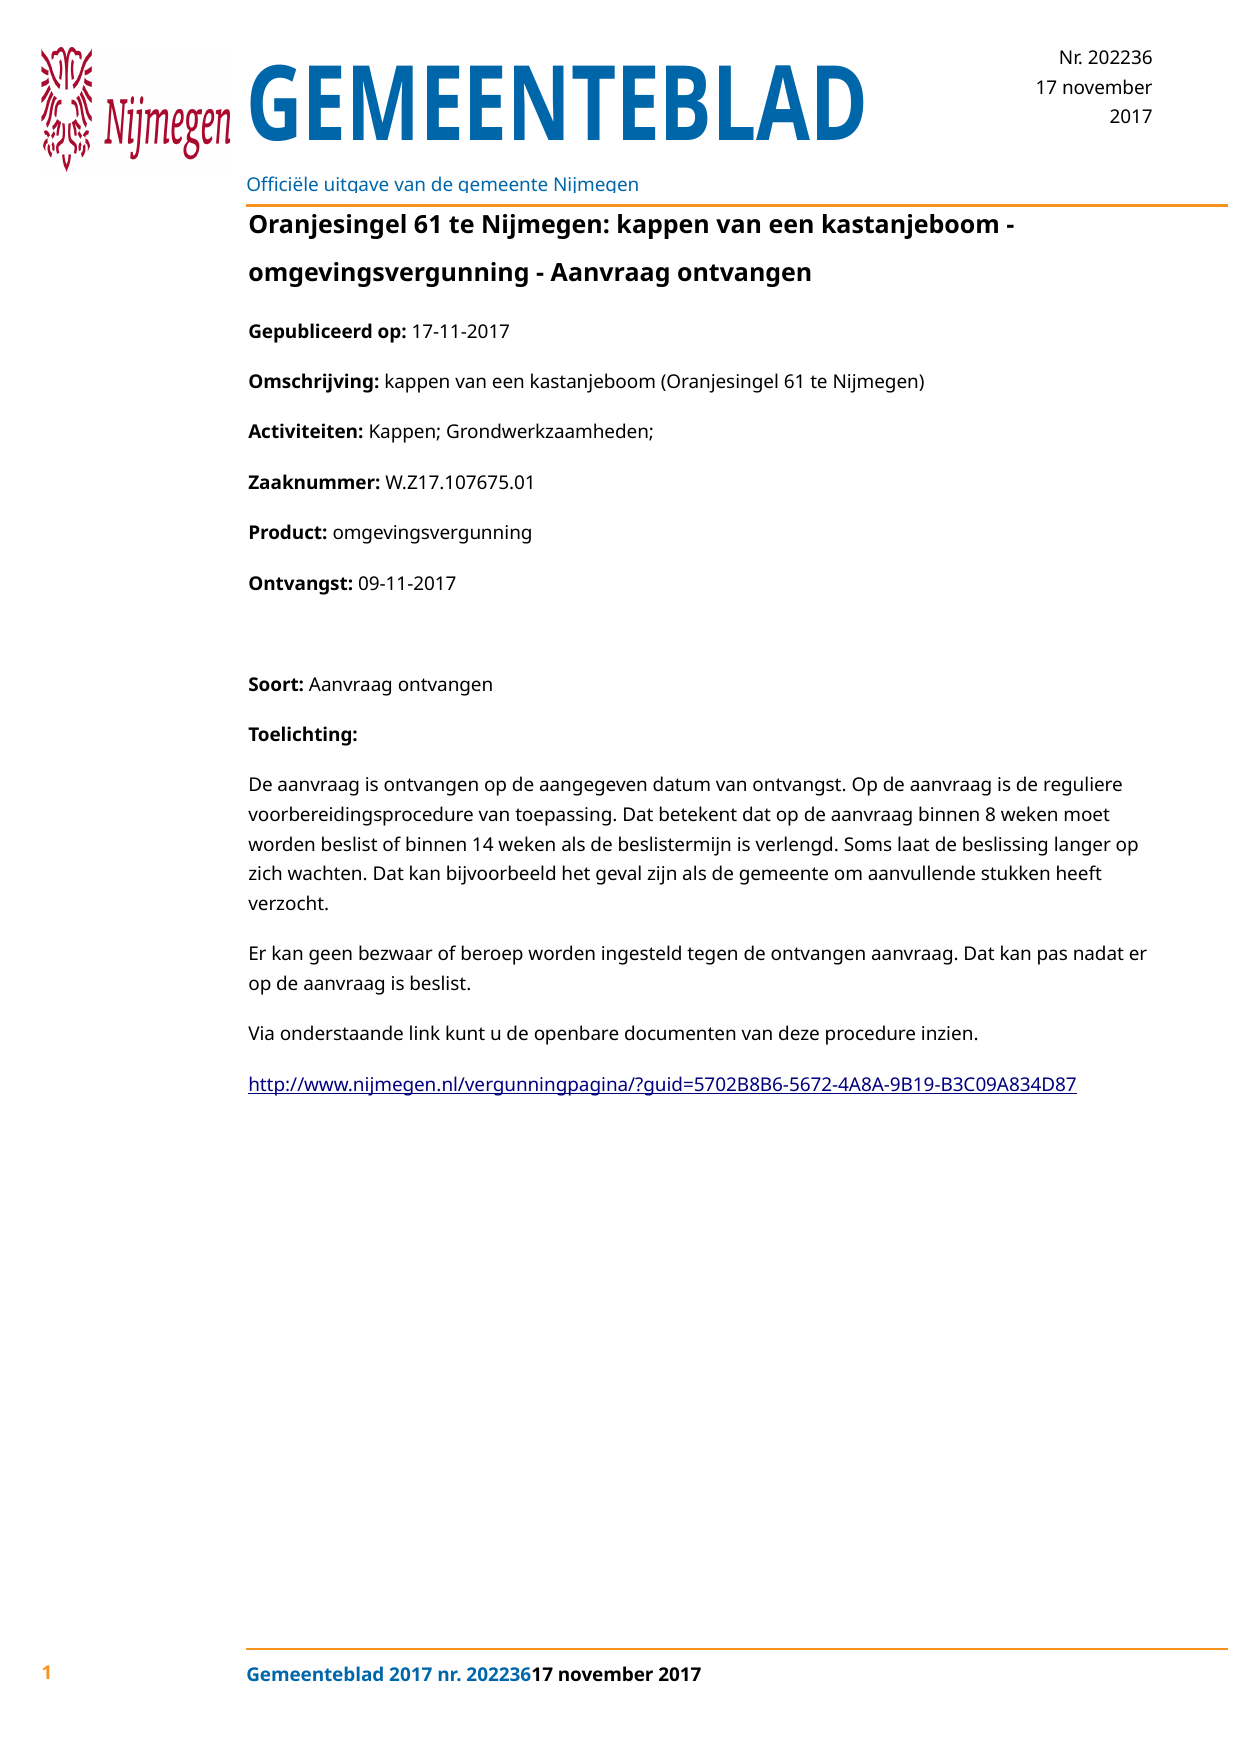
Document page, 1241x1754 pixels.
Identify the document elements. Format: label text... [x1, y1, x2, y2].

text Ontvangst: 09-11-2017 [248, 570, 1152, 596]
text Zaaknummer: W.Z17.107675.01 [248, 469, 1152, 495]
text Via onderstaande link kunt u de openbare documenten van deze procedure inzien. [248, 1020, 1152, 1046]
text Oranjesingel 61 te Nijmegen: kappen van een kastanjeboom - omgevingsvergunning - Aanvraag ontvangen [248, 207, 1152, 288]
text Product: omgevingsvergunning [248, 519, 1152, 545]
text Omschrijving: kappen van een kastanjeboom (Oranjesingel 61 te Nijmegen) [248, 368, 1152, 394]
text Soort: Aanvraag ontvangen [248, 671, 1152, 697]
text De aanvraag is ontvangen op de aangegeven datum van ontvangst. Op de aanvraag is de reguliere voorbereidingsprocedure van toepassing. Dat betekent dat op de aanvraag binnen 8 weken moet worden beslist of binnen 14 weken als de beslistermijn is verlengd. Soms laat de beslissing langer op zich wachten. Dat kan bijvoorbeeld het geval zijn als de gemeente om aanvullende stukken heeft verzocht. [248, 772, 1152, 916]
text Toelichting: [248, 721, 1152, 747]
text http://www.nijmegen.nl/vergunningpagina/?guid=5702B8B6-5672-4A8A-9B19-B3C09A834D87 [248, 1071, 1152, 1097]
picture [41, 47, 231, 172]
text Er kan geen bezwaar of beroep worden ingesteld tegen de ontvangen aanvraag. Dat kan pas nadat er op de aanvraag is beslist. [248, 940, 1152, 996]
text Activiteiten: Kappen; Grondwerkzaamheden; [248, 419, 1152, 444]
text Gepubliceerd op: 17-11-2017 [248, 318, 1152, 344]
